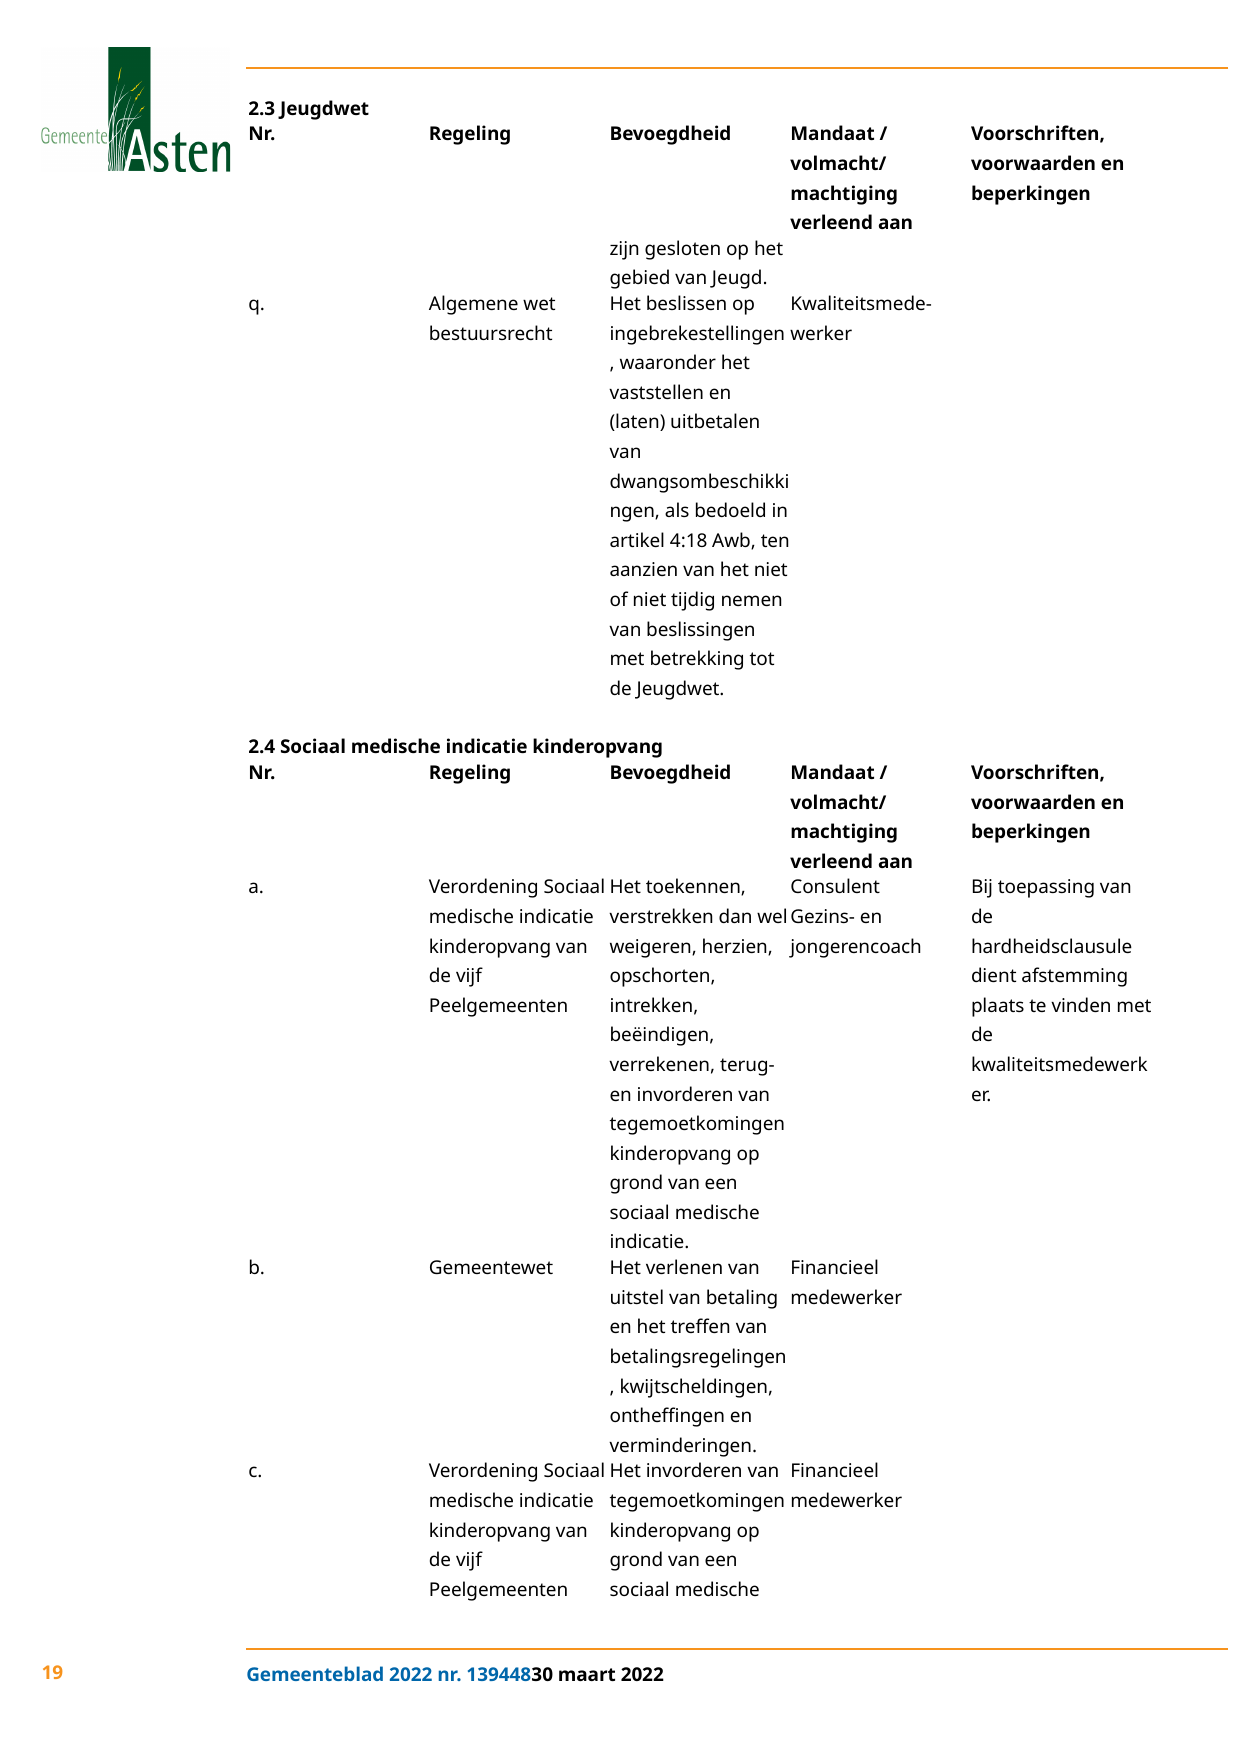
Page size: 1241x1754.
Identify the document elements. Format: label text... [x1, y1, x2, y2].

table_cell [248, 235, 429, 290]
table_cell Verordening Sociaal medische indicatie kinderopvang van de vijf Peelgemeenten [429, 1458, 609, 1602]
table_cell Het toekennen, verstrekken dan wel weigeren, herzien, opschorten, intrekken, beëindigen, verrekenen, terug- en invorderen van tegemoetkomingen kinderopvang op grond van een sociaal medische indicatie. [609, 874, 790, 1254]
table_cell b. [248, 1255, 429, 1458]
table_cell Verordening Sociaal medische indicatie kinderopvang van de vijf Peelgemeenten [429, 874, 609, 1254]
table_cell Financieel medewerker [790, 1458, 971, 1602]
table_cell c. [248, 1458, 429, 1602]
table_cell Voorschriften, voorwaarden en beperkingen [971, 759, 1152, 874]
table_cell Regeling [429, 759, 609, 874]
table_cell [971, 1255, 1152, 1458]
table_cell [971, 290, 1152, 701]
table_cell Kwaliteitsmede-werker [790, 290, 971, 701]
table_cell [429, 235, 609, 290]
table_cell Bij toepassing van de hardheidsclausule dient afstemming plaats te vinden met de kwaliteitsmedewerker. [971, 874, 1152, 1254]
table_cell Voorschriften, voorwaarden en beperkingen [971, 121, 1152, 235]
table_cell a. [248, 874, 429, 1254]
table_cell zijn gesloten op het gebied van Jeugd. [609, 235, 790, 290]
table_cell Bevoegdheid [609, 121, 790, 235]
table_cell Nr. [248, 759, 429, 874]
table_cell [971, 1458, 1152, 1602]
table_cell Mandaat / volmacht/ machtiging verleend aan [790, 121, 971, 235]
table_cell Het invorderen van tegemoetkomingen kinderopvang op grond van een sociaal medische [609, 1458, 790, 1602]
table_cell Mandaat / volmacht/ machtiging verleend aan [790, 759, 971, 874]
table_cell Algemene wet bestuursrecht [429, 290, 609, 701]
table_cell Gemeentewet [429, 1255, 609, 1458]
picture [41, 47, 231, 172]
table_cell q. [248, 290, 429, 701]
table_cell Nr. [248, 121, 429, 235]
table_header 2.4 Sociaal medische indicatie kinderopvang [248, 734, 1152, 759]
table_cell Het verlenen van uitstel van betaling en het treffen van betalingsregelingen, kwijtscheldingen, ontheffingen en verminderingen. [609, 1255, 790, 1458]
table_cell Consulent Gezins- en jongerencoach [790, 874, 971, 1254]
table_cell Regeling [429, 121, 609, 235]
table_cell [790, 235, 971, 290]
table_cell Bevoegdheid [609, 759, 790, 874]
table_cell Financieel medewerker [790, 1255, 971, 1458]
table_cell Het beslissen op ingebrekestellingen, waaronder het vaststellen en (laten) uitbetalen van dwangsombeschikkingen, als bedoeld in artikel 4:18 Awb, ten aanzien van het niet of niet tijdig nemen van beslissingen met betrekking tot de Jeugdwet. [609, 290, 790, 701]
table_cell [971, 235, 1152, 290]
table_header 2.3 Jeugdwet [248, 95, 1152, 121]
